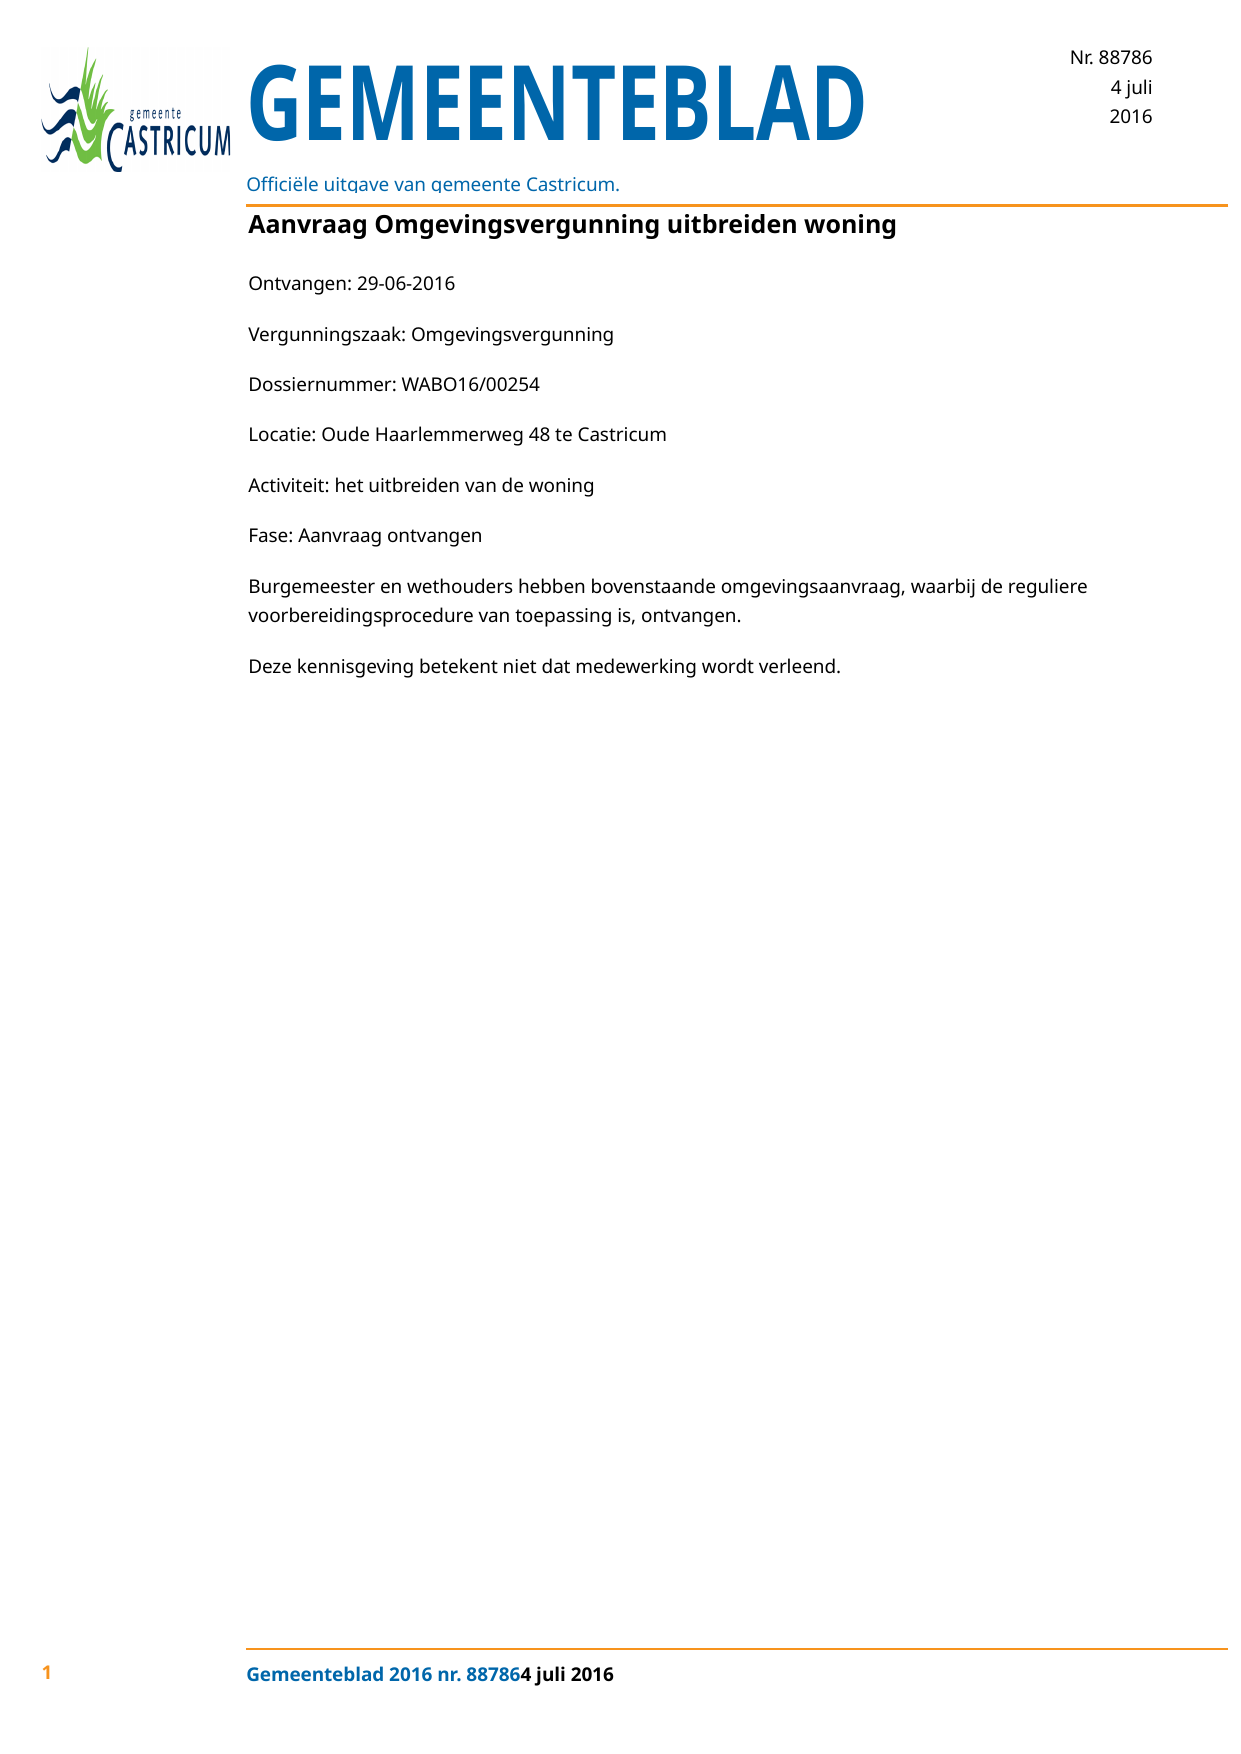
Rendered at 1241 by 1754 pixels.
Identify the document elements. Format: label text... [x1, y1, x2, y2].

text Deze kennisgeving betekent niet dat medewerking wordt verleend. [248, 653, 1152, 678]
text Aanvraag Omgevingsvergunning uitbreiden woning [248, 207, 1152, 241]
text Locatie: Oude Haarlemmerweg 48 te Castricum [248, 422, 1152, 447]
text Burgemeester en wethouders hebben bovenstaande omgevingsaanvraag, waarbij de reguliere voorbereidingsprocedure van toepassing is, ontvangen. [248, 573, 1152, 628]
text Dossiernummer: WABO16/00254 [248, 371, 1152, 397]
text Activiteit: het uitbreiden van de woning [248, 472, 1152, 498]
picture [41, 47, 231, 172]
text Vergunningszaak: Omgevingsvergunning [248, 321, 1152, 346]
text Ontvangen: 29-06-2016 [248, 270, 1152, 296]
text Fase: Aanvraag ontvangen [248, 522, 1152, 548]
